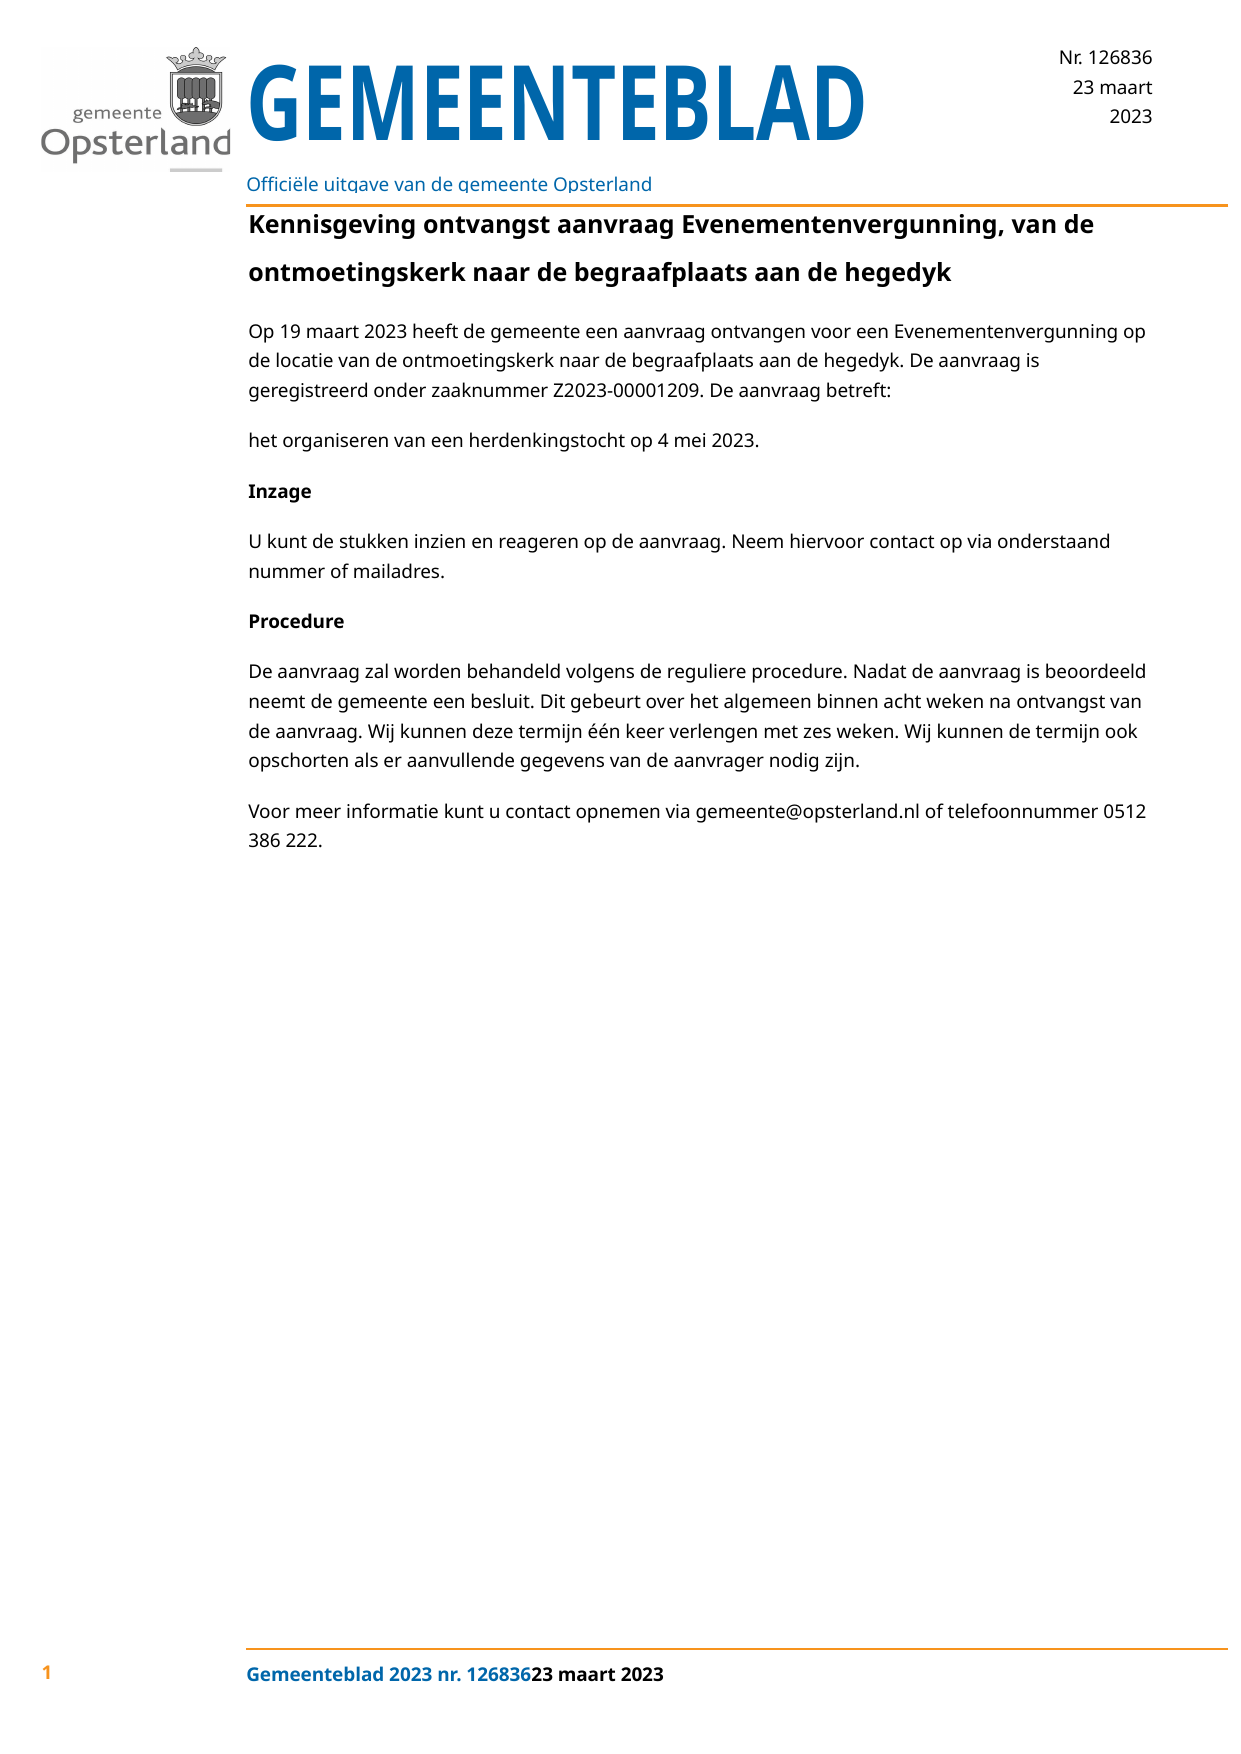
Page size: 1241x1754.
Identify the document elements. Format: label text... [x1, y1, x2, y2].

text Op 19 maart 2023 heeft de gemeente een aanvraag ontvangen voor een Evenementenvergunning op de locatie van de ontmoetingskerk naar de begraafplaats aan de hegedyk. De aanvraag is geregistreerd onder zaaknummer Z2023-00001209. De aanvraag betreft: [248, 318, 1152, 403]
text Kennisgeving ontvangst aanvraag Evenementenvergunning, van de ontmoetingskerk naar de begraafplaats aan de hegedyk [248, 207, 1152, 288]
text Voor meer informatie kunt u contact opnemen via gemeente@opsterland.nl of telefoonnummer 0512 386 222. [248, 798, 1152, 853]
text Inzage [248, 478, 1152, 504]
text U kunt de stukken inzien en reageren op de aanvraag. Neem hiervoor contact op via onderstaand nummer of mailadres. [248, 528, 1152, 584]
text het organiseren van een herdenkingstocht op 4 mei 2023. [248, 427, 1152, 453]
text Procedure [248, 608, 1152, 634]
text De aanvraag zal worden behandeld volgens de reguliere procedure. Nadat de aanvraag is beoordeeld neemt de gemeente een besluit. Dit gebeurt over het algemeen binnen acht weken na ontvangst van de aanvraag. Wij kunnen deze termijn één keer verlengen met zes weken. Wij kunnen de termijn ook opschorten als er aanvullende gegevens van de aanvrager nodig zijn. [248, 659, 1152, 773]
picture [41, 47, 231, 172]
